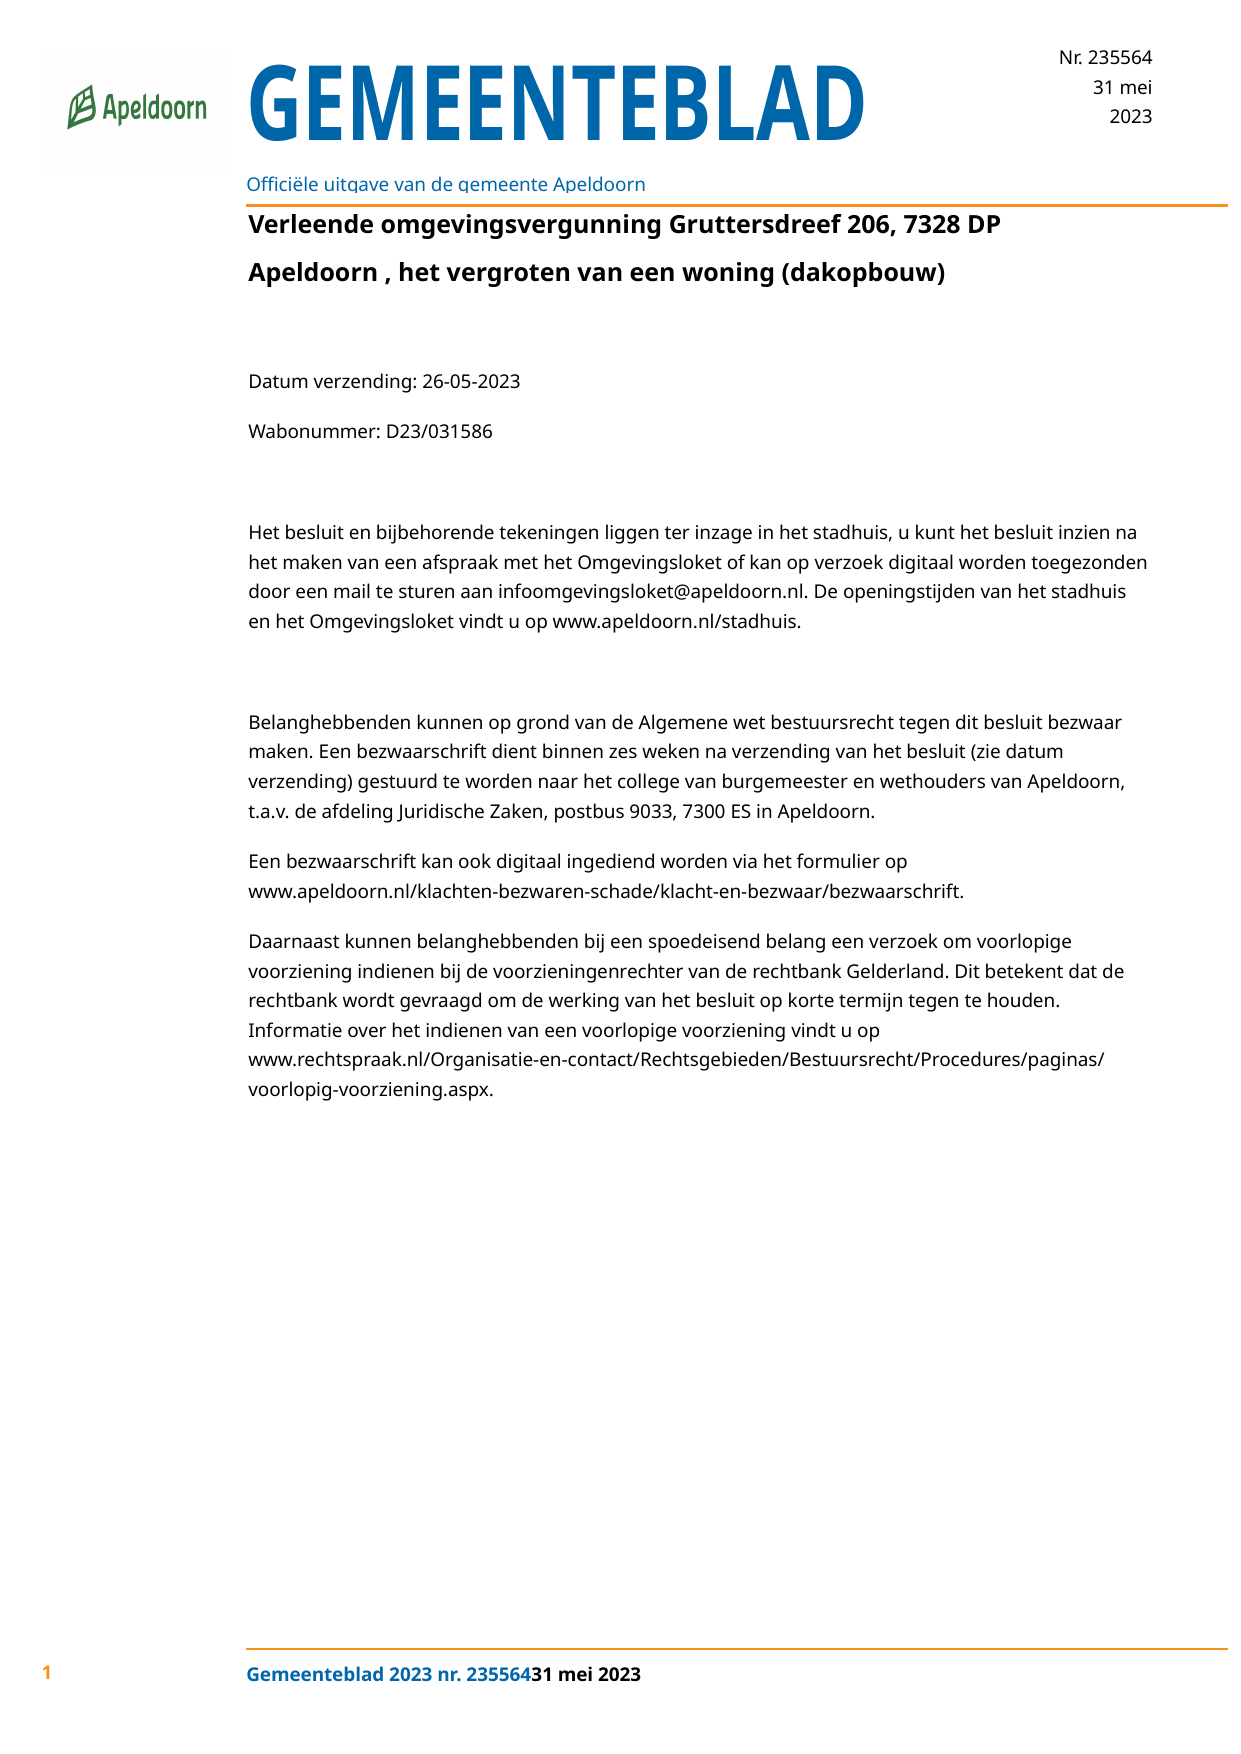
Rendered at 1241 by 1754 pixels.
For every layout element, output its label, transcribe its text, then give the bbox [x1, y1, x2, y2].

text Wabonummer: D23/031586 [248, 419, 1152, 444]
text Daarnaast kunnen belanghebbenden bij een spoedeisend belang een verzoek om voorlopige voorziening indienen bij de voorzieningenrechter van de rechtbank Gelderland. Dit betekent dat de rechtbank wordt gevraagd om de werking van het besluit op korte termijn tegen te houden. Informatie over het indienen van een voorlopige voorziening vindt u op www.rechtspraak.nl/Organisatie-en-contact/Rechtsgebieden/Bestuursrecht/Procedures/paginas/voorlopig-voorziening.aspx. [248, 928, 1152, 1102]
text Het besluit en bijbehorende tekeningen liggen ter inzage in het stadhuis, u kunt het besluit inzien na het maken van een afspraak met het Omgevingsloket of kan op verzoek digitaal worden toegezonden door een mail te sturen aan infoomgevingsloket@apeldoorn.nl. De openingstijden van het stadhuis en het Omgevingsloket vindt u op www.apeldoorn.nl/stadhuis. [248, 519, 1152, 634]
text Een bezwaarschrift kan ook digitaal ingediend worden via het formulier op www.apeldoorn.nl/klachten-bezwaren-schade/klacht-en-bezwaar/bezwaarschrift. [248, 848, 1152, 904]
text Datum verzending: 26-05-2023 [248, 368, 1152, 394]
text Verleende omgevingsvergunning Gruttersdreef 206, 7328 DP Apeldoorn , het vergroten van een woning (dakopbouw) [248, 207, 1152, 288]
text Belanghebbenden kunnen op grond van de Algemene wet bestuursrecht tegen dit besluit bezwaar maken. Een bezwaarschrift dient binnen zes weken na verzending van het besluit (zie datum verzending) gestuurd te worden naar het college van burgemeester en wethouders van Apeldoorn, t.a.v. de afdeling Juridische Zaken, postbus 9033, 7300 ES in Apeldoorn. [248, 709, 1152, 824]
picture [41, 47, 231, 172]
